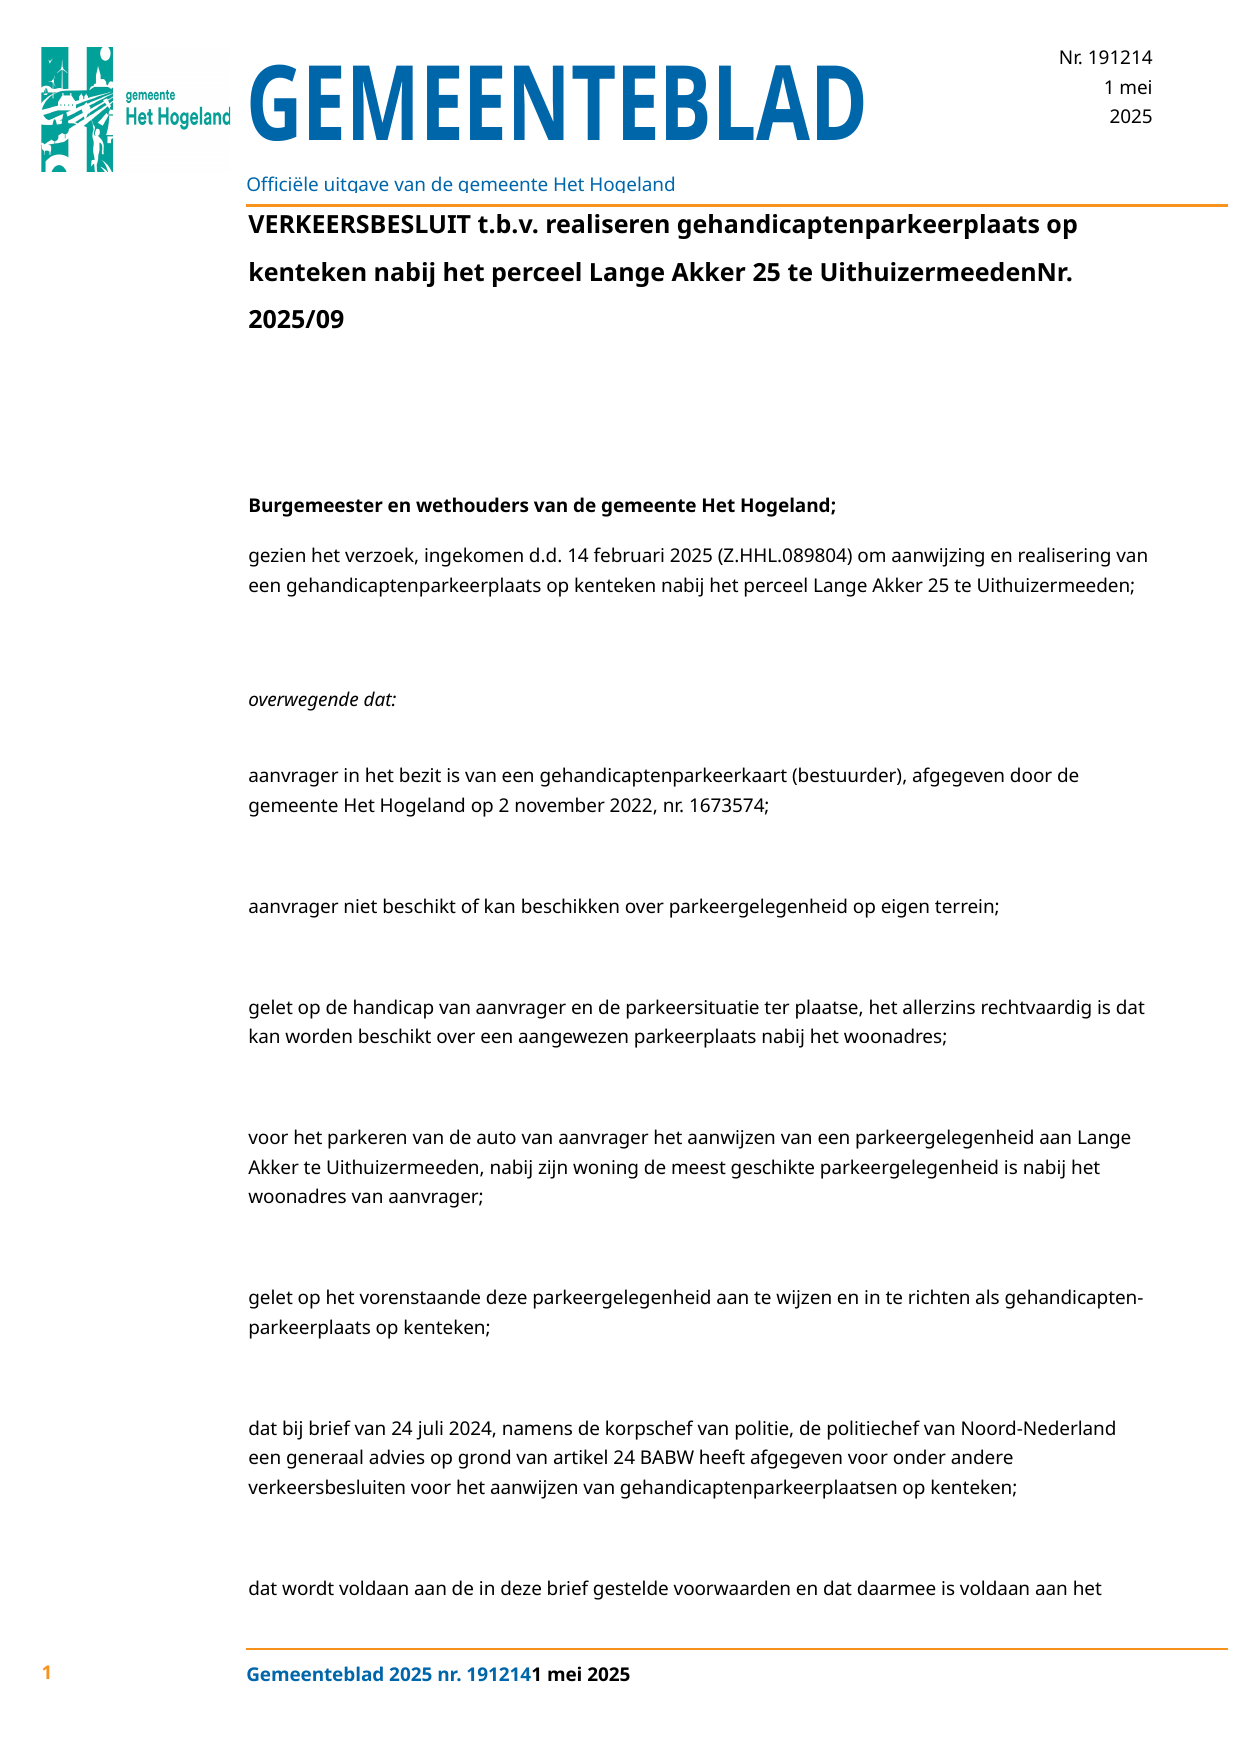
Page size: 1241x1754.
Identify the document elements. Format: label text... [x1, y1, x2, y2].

text gelet op de handicap van aanvrager en de parkeersituatie ter plaatse, het allerzins rechtvaardig is dat kan worden beschikt over een aangewezen parkeerplaats nabij het woonadres; [248, 994, 1152, 1049]
text dat bij brief van 24 juli 2024, namens de korpschef van politie, de politiechef van Noord-Nederland een generaal advies op grond van artikel 24 BABW heeft afgegeven voor onder andere verkeersbesluiten voor het aanwijzen van gehandicaptenparkeerplaatsen op kenteken; [248, 1415, 1152, 1499]
text aanvrager in het bezit is van een gehandicaptenparkeerkaart (bestuurder), afgegeven door de gemeente Het Hogeland op 2 november 2022, nr. 1673574; [248, 763, 1152, 818]
text voor het parkeren van de auto van aanvrager het aanwijzen van een parkeergelegenheid aan Lange Akker te Uithuizermeeden, nabij zijn woning de meest geschikte parkeergelegenheid is nabij het woonadres van aanvrager; [248, 1124, 1152, 1209]
text dat wordt voldaan aan de in deze brief gestelde voorwaarden en dat daarmee is voldaan aan het [248, 1575, 1152, 1600]
text overwegende dat: [248, 686, 1152, 712]
text VERKEERSBESLUIT t.b.v. realiseren gehandicaptenparkeerplaats op kenteken nabij het perceel Lange Akker 25 te UithuizermeedenNr. 2025/09 [248, 207, 1152, 336]
text gezien het verzoek, ingekomen d.d. 14 februari 2025 (Z.HHL.089804) om aanwijzing en realisering van een gehandicaptenparkeerplaats op kenteken nabij het perceel Lange Akker 25 te Uithuizermeeden; [248, 542, 1152, 598]
text Burgemeester en wethouders van de gemeente Het Hogeland; [248, 492, 1152, 518]
text gelet op het vorenstaande deze parkeergelegenheid aan te wijzen en in te richten als gehandicapten-parkeerplaats op kenteken; [248, 1284, 1152, 1339]
picture [41, 47, 231, 172]
text aanvrager niet beschikt of kan beschikken over parkeergelegenheid op eigen terrein; [248, 893, 1152, 919]
